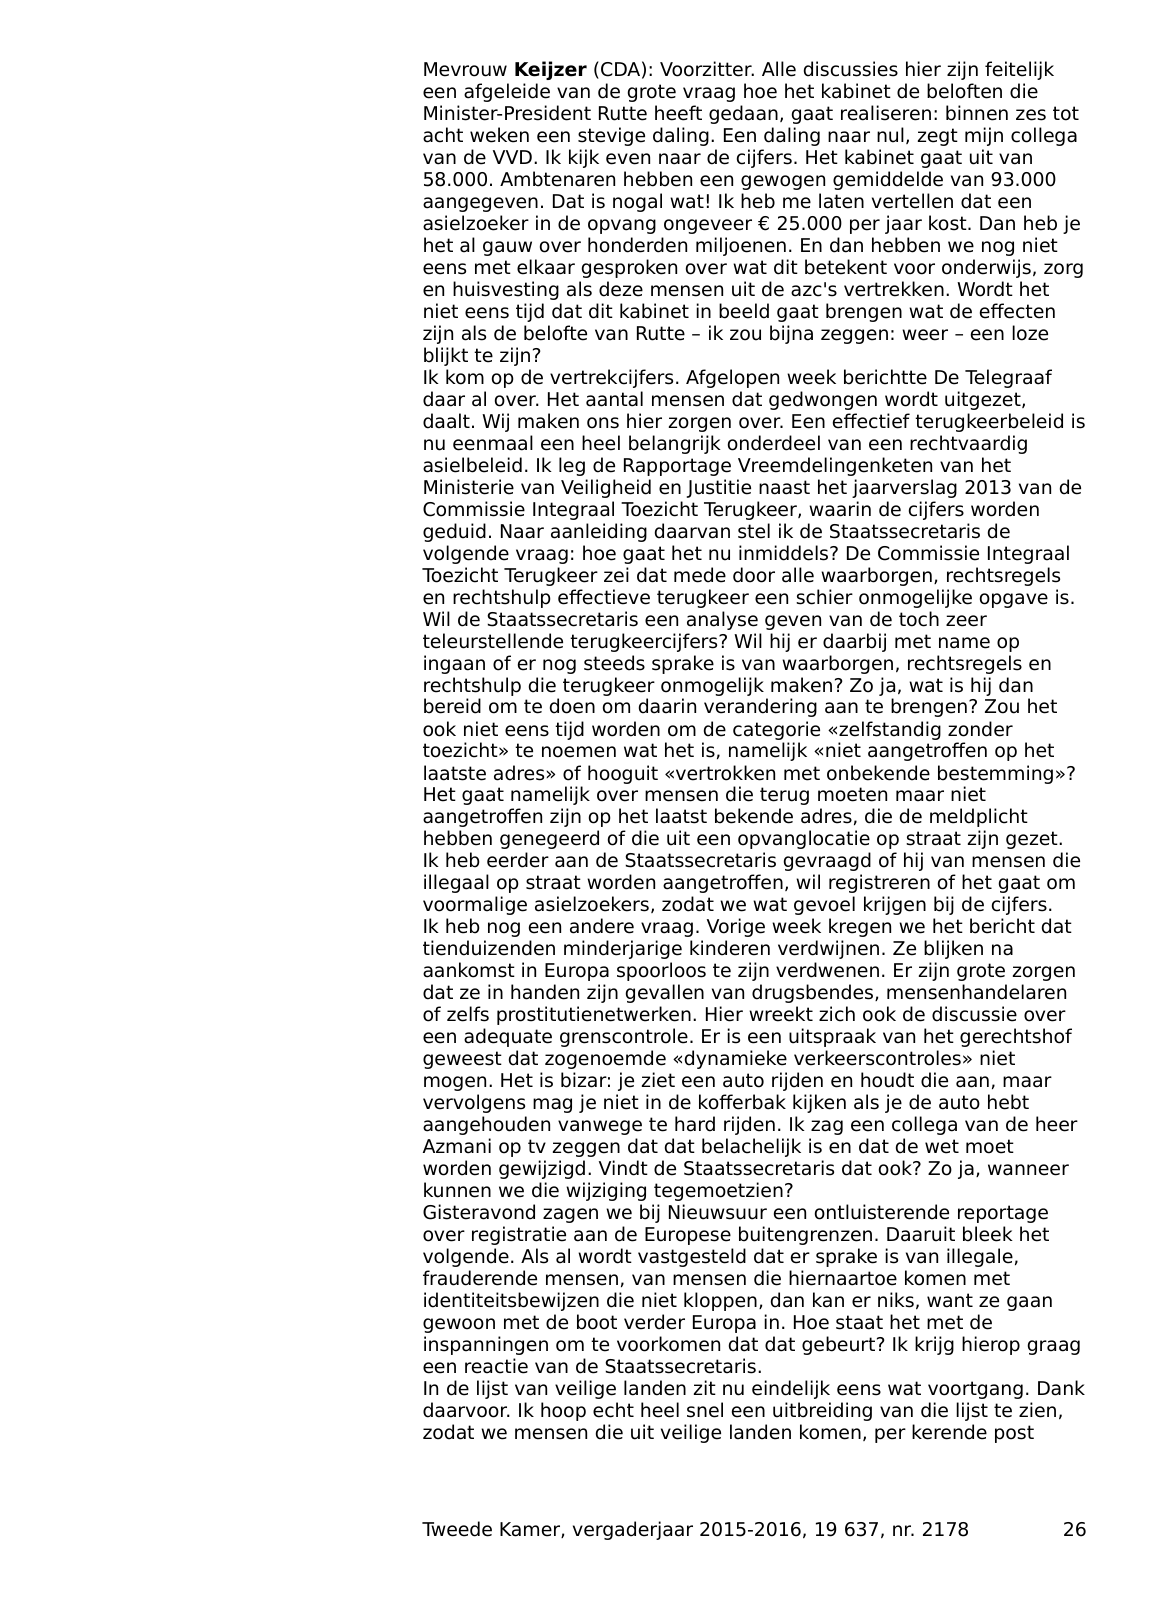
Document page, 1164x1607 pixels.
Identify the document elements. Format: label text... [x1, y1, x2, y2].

text Gisteravond zagen we bij Nieuwsuur een ontluisterende reportage over registratie aan de Europese buitengrenzen. Daaruit bleek het volgende. Als al wordt vastgesteld dat er sprake is van illegale, frauderende mensen, van mensen die hiernaartoe komen met identiteitsbewijzen die niet kloppen, dan kan er niks, want ze gaan gewoon met de boot verder Europa in. Hoe staat het met de inspanningen om te voorkomen dat dat gebeurt? Ik krijg hierop graag een reactie van de Staatssecretaris. [422, 1202, 1087, 1378]
text Mevrouw Keijzer (CDA): Voorzitter. Alle discussies hier zijn feitelijk een afgeleide van de grote vraag hoe het kabinet de beloften die Minister-President Rutte heeft gedaan, gaat realiseren: binnen zes tot acht weken een stevige daling. Een daling naar nul, zegt mijn collega van de VVD. Ik kijk even naar de cijfers. Het kabinet gaat uit van 58.000. Ambtenaren hebben een gewogen gemiddelde van 93.000 aangegeven. Dat is nogal wat! Ik heb me laten vertellen dat een asielzoeker in de opvang ongeveer € 25.000 per jaar kost. Dan heb je het al gauw over honderden miljoenen. En dan hebben we nog niet eens met elkaar gesproken over wat dit betekent voor onderwijs, zorg en huisvesting als deze mensen uit de azc's vertrekken. Wordt het niet eens tijd dat dit kabinet in beeld gaat brengen wat de effecten zijn als de belofte van Rutte – ik zou bijna zeggen: weer – een loze blijkt te zijn? [422, 59, 1087, 367]
text Ik heb nog een andere vraag. Vorige week kregen we het bericht dat tienduizenden minderjarige kinderen verdwijnen. Ze blijken na aankomst in Europa spoorloos te zijn verdwenen. Er zijn grote zorgen dat ze in handen zijn gevallen van drugsbendes, mensenhandelaren of zelfs prostitutienetwerken. Hier wreekt zich ook de discussie over een adequate grenscontrole. Er is een uitspraak van het gerechtshof geweest dat zogenoemde «dynamieke verkeerscontroles» niet mogen. Het is bizar: je ziet een auto rijden en houdt die aan, maar vervolgens mag je niet in de kofferbak kijken als je de auto hebt aangehouden vanwege te hard rijden. Ik zag een collega van de heer Azmani op tv zeggen dat dat belachelijk is en dat de wet moet worden gewijzigd. Vindt de Staatssecretaris dat ook? Zo ja, wanneer kunnen we die wijziging tegemoetzien? [422, 916, 1087, 1202]
text Ik kom op de vertrekcijfers. Afgelopen week berichtte De Telegraaf daar al over. Het aantal mensen dat gedwongen wordt uitgezet, daalt. Wij maken ons hier zorgen over. Een effectief terugkeerbeleid is nu eenmaal een heel belangrijk onderdeel van een rechtvaardig asielbeleid. Ik leg de Rapportage Vreemdelingenketen van het Ministerie van Veiligheid en Justitie naast het jaarverslag 2013 van de Commissie Integraal Toezicht Terugkeer, waarin de cijfers worden geduid. Naar aanleiding daarvan stel ik de Staatssecretaris de volgende vraag: hoe gaat het nu inmiddels? De Commissie Integraal Toezicht Terugkeer zei dat mede door alle waarborgen, rechtsregels en rechtshulp effectieve terugkeer een schier onmogelijke opgave is. Wil de Staatssecretaris een analyse geven van de toch zeer teleurstellende terugkeercijfers? Wil hij er daarbij met name op ingaan of er nog steeds sprake is van waarborgen, rechtsregels en rechtshulp die terugkeer onmogelijk maken? Zo ja, wat is hij dan bereid om te doen om daarin verandering aan te brengen? Zou het ook niet eens tijd worden om de categorie «zelfstandig zonder toezicht» te noemen wat het is, namelijk «niet aangetroffen op het laatste adres» of hooguit «vertrokken met onbekende bestemming»? Het gaat namelijk over mensen die terug moeten maar niet aangetroffen zijn op het laatst bekende adres, die de meldplicht hebben genegeerd of die uit een opvanglocatie op straat zijn gezet. Ik heb eerder aan de Staatssecretaris gevraagd of hij van mensen die illegaal op straat worden aangetroffen, wil registreren of het gaat om voormalige asielzoekers, zodat we wat gevoel krijgen bij de cijfers. [422, 367, 1087, 916]
text In de lijst van veilige landen zit nu eindelijk eens wat voortgang. Dank daarvoor. Ik hoop echt heel snel een uitbreiding van die lijst te zien, zodat we mensen die uit veilige landen komen, per kerende post [422, 1378, 1087, 1444]
